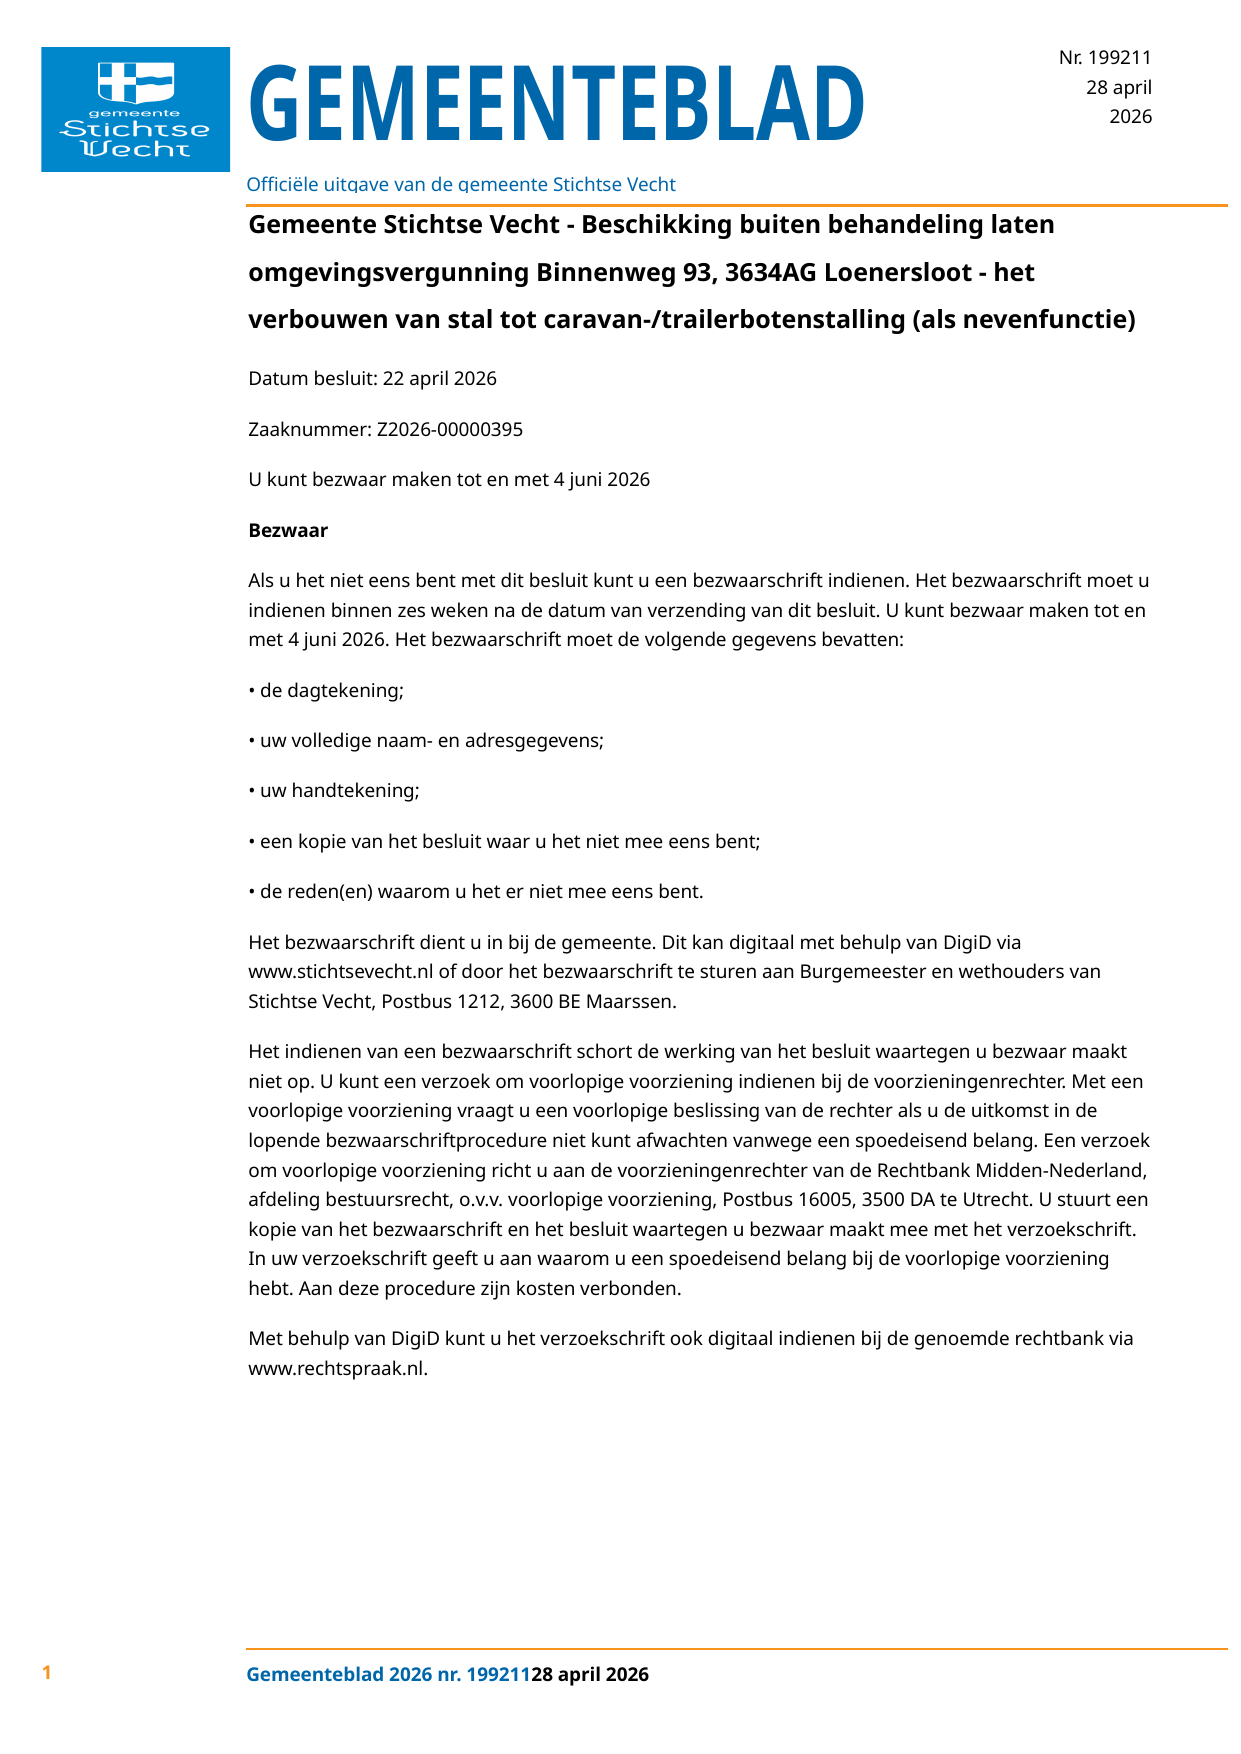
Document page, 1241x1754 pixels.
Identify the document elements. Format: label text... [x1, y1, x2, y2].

text • de dagtekening; [248, 677, 1152, 702]
text U kunt bezwaar maken tot en met 4 juni 2026 [248, 466, 1152, 492]
text Datum besluit: 22 april 2026 [248, 366, 1152, 391]
text • de reden(en) waarom u het er niet mee eens bent. [248, 878, 1152, 904]
text • uw handtekening; [248, 778, 1152, 803]
picture [99, 63, 135, 101]
text Het bezwaarschrift dient u in bij de gemeente. Dit kan digitaal met behulp van DigiD via www.stichtsevecht.nl of door het bezwaarschrift te sturen aan Burgemeester en wethouders van Stichtse Vecht, Postbus 1212, 3600 BE Maarssen. [248, 929, 1152, 1014]
text Bezwaar [248, 517, 1152, 542]
picture [137, 63, 174, 103]
text Gemeente Stichtse Vecht - Beschikking buiten behandeling laten omgevingsvergunning Binnenweg 93, 3634AG Loenersloot - het verbouwen van stal tot caravan-/trailerbotenstalling (als nevenfunctie) [248, 207, 1152, 336]
text Met behulp van DigiD kunt u het verzoekschrift ook digitaal indienen bij de genoemde rechtbank via www.rechtspraak.nl. [248, 1326, 1152, 1381]
text • een kopie van het besluit waar u het niet mee eens bent; [248, 828, 1152, 854]
text Zaaknummer: Z2026-00000395 [248, 416, 1152, 442]
text • uw volledige naam- en adresgegevens; [248, 727, 1152, 753]
text Als u het niet eens bent met dit besluit kunt u een bezwaarschrift indienen. Het bezwaarschrift moet u indienen binnen zes weken na de datum van verzending van dit besluit. U kunt bezwaar maken tot en met 4 juni 2026. Het bezwaarschrift moet de volgende gegevens bevatten: [248, 567, 1152, 652]
text Het indienen van een bezwaarschrift schort de werking van het besluit waartegen u bezwaar maakt niet op. U kunt een verzoek om voorlopige voorziening indienen bij de voorzieningenrechter. Met een voorlopige voorziening vraagt u een voorlopige beslissing van de rechter als u de uitkomst in de lopende bezwaarschriftprocedure niet kunt afwachten vanwege een spoedeisend belang. Een verzoek om voorlopige voorziening richt u aan de voorzieningenrechter van de Rechtbank Midden-Nederland, afdeling bestuursrecht, o.v.v. voorlopige voorziening, Postbus 16005, 3500 DA te Utrecht. U stuurt een kopie van het bezwaarschrift en het besluit waartegen u bezwaar maakt mee met het verzoekschrift. In uw verzoekschrift geeft u aan waarom u een spoedeisend belang bij de voorlopige voorziening hebt. Aan deze procedure zijn kosten verbonden. [248, 1038, 1152, 1301]
